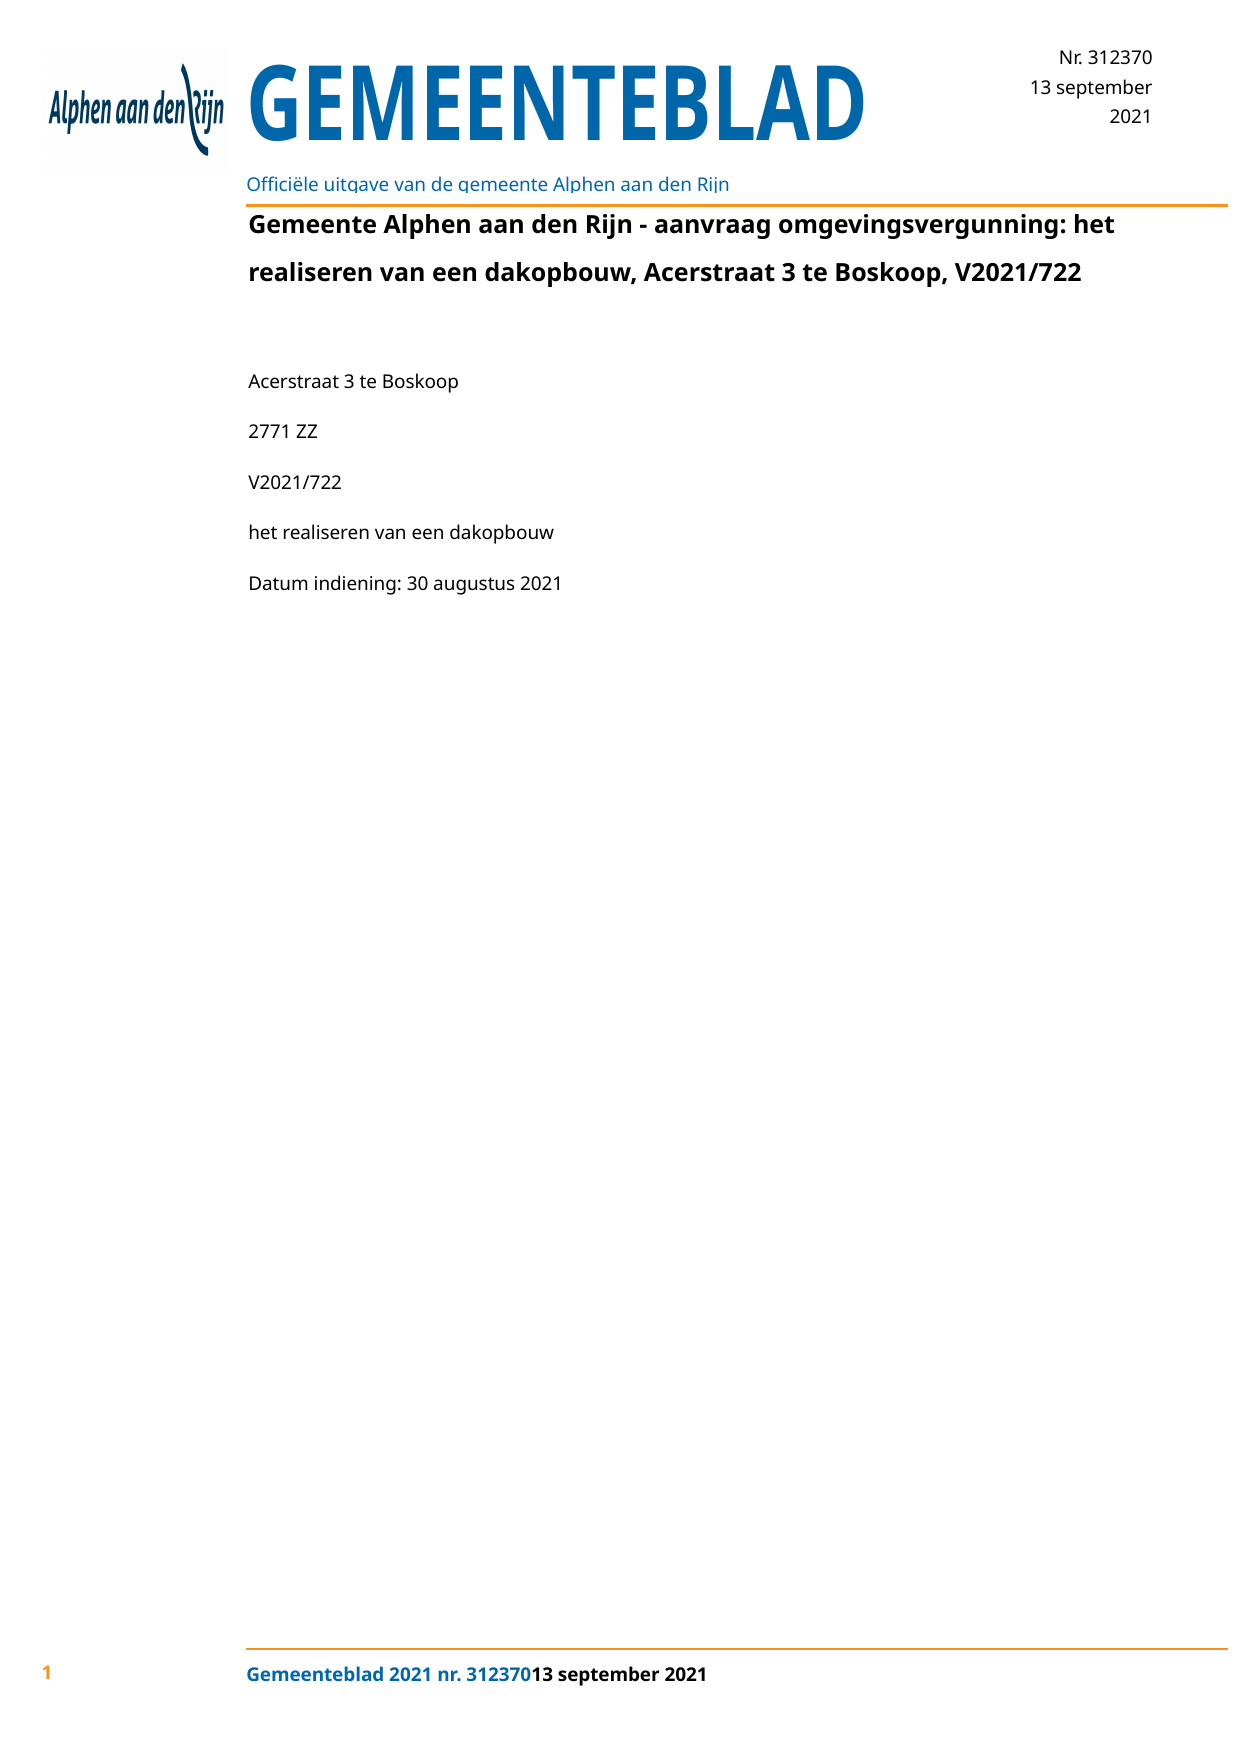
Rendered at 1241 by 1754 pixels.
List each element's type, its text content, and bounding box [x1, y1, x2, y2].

text Acerstraat 3 te Boskoop [248, 368, 1152, 394]
text Gemeente Alphen aan den Rijn - aanvraag omgevingsvergunning: het realiseren van een dakopbouw, Acerstraat 3 te Boskoop, V2021/722 [248, 207, 1152, 288]
text V2021/722 [248, 469, 1152, 495]
text het realiseren van een dakopbouw [248, 519, 1152, 545]
text Datum indiening: 30 augustus 2021 [248, 570, 1152, 596]
text 2771 ZZ [248, 419, 1152, 444]
picture [41, 47, 231, 172]
